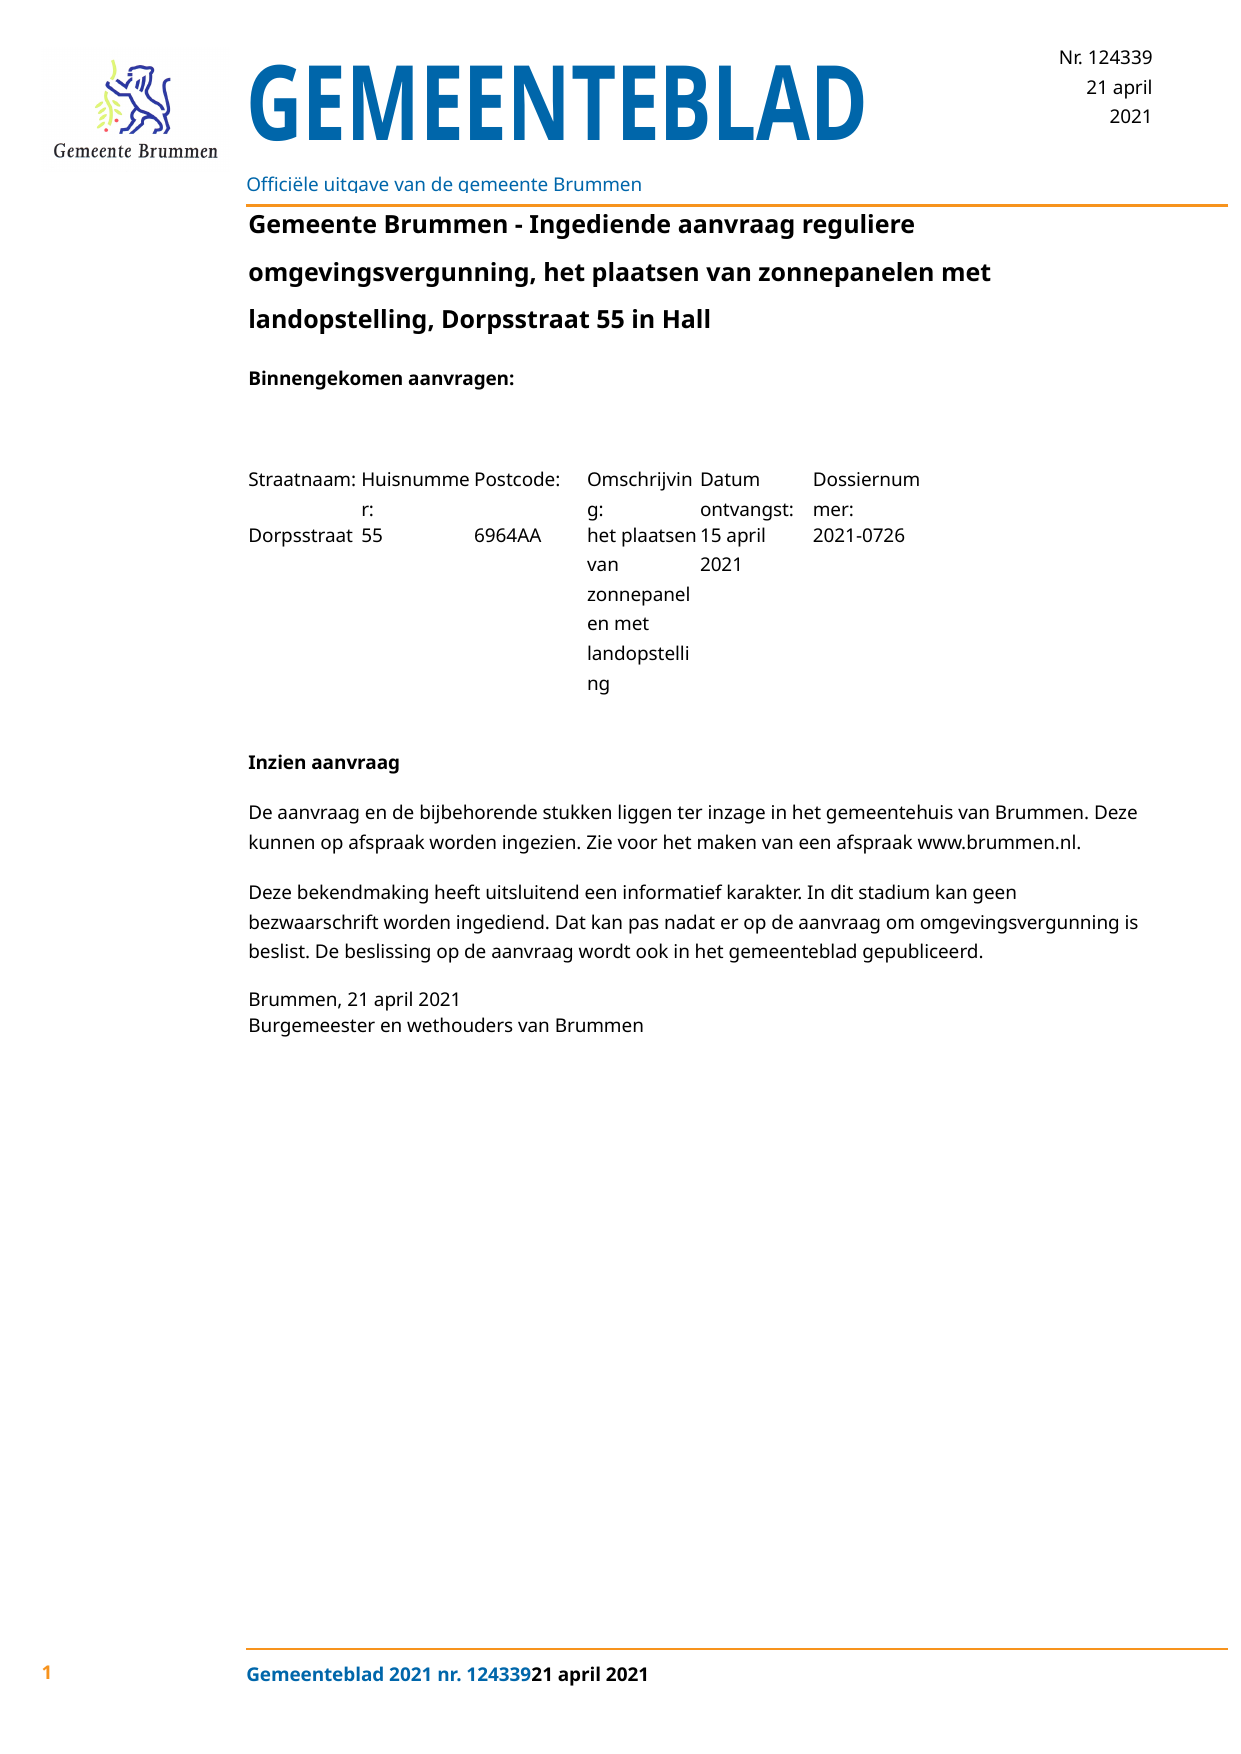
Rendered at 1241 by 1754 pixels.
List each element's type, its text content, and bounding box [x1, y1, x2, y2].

picture [41, 47, 231, 172]
table_header Straatnaam: [248, 466, 361, 522]
text Burgemeester en wethouders van Brummen [248, 1012, 1152, 1038]
text Inzien aanvraag [248, 749, 1152, 775]
table_cell [926, 522, 1038, 695]
table_header Huisnummer: [361, 466, 474, 522]
table_header Dossiernummer: [813, 466, 926, 522]
table_cell 55 [361, 522, 474, 695]
table_cell 2021-0726 [813, 522, 926, 695]
table_header Postcode: [474, 466, 587, 522]
table_header Omschrijving: [587, 466, 700, 522]
table_cell [1039, 522, 1152, 695]
text Brummen, 21 april 2021 [248, 986, 1152, 1012]
table_cell het plaatsen van zonnepanelen met landopstelling [587, 522, 700, 695]
text Gemeente Brummen - Ingediende aanvraag reguliere omgevingsvergunning, het plaatsen van zonnepanelen met landopstelling, Dorpsstraat 55 in Hall [248, 207, 1152, 336]
table_cell 15 april 2021 [700, 522, 813, 695]
table_header Datum ontvangst: [700, 466, 813, 522]
text Deze bekendmaking heeft uitsluitend een informatief karakter. In dit stadium kan geen bezwaarschrift worden ingediend. Dat kan pas nadat er op de aanvraag om omgevingsvergunning is beslist. De beslissing op de aanvraag wordt ook in het gemeenteblad gepubliceerd. [248, 879, 1152, 964]
text Binnengekomen aanvragen: [248, 366, 1152, 391]
table_cell 6964AA [474, 522, 587, 695]
text De aanvraag en de bijbehorende stukken liggen ter inzage in het gemeentehuis van Brummen. Deze kunnen op afspraak worden ingezien. Zie voor het maken van een afspraak www.brummen.nl. [248, 799, 1152, 855]
table_header [926, 466, 1038, 522]
table_cell Dorpsstraat [248, 522, 361, 695]
table_header [1039, 466, 1152, 522]
